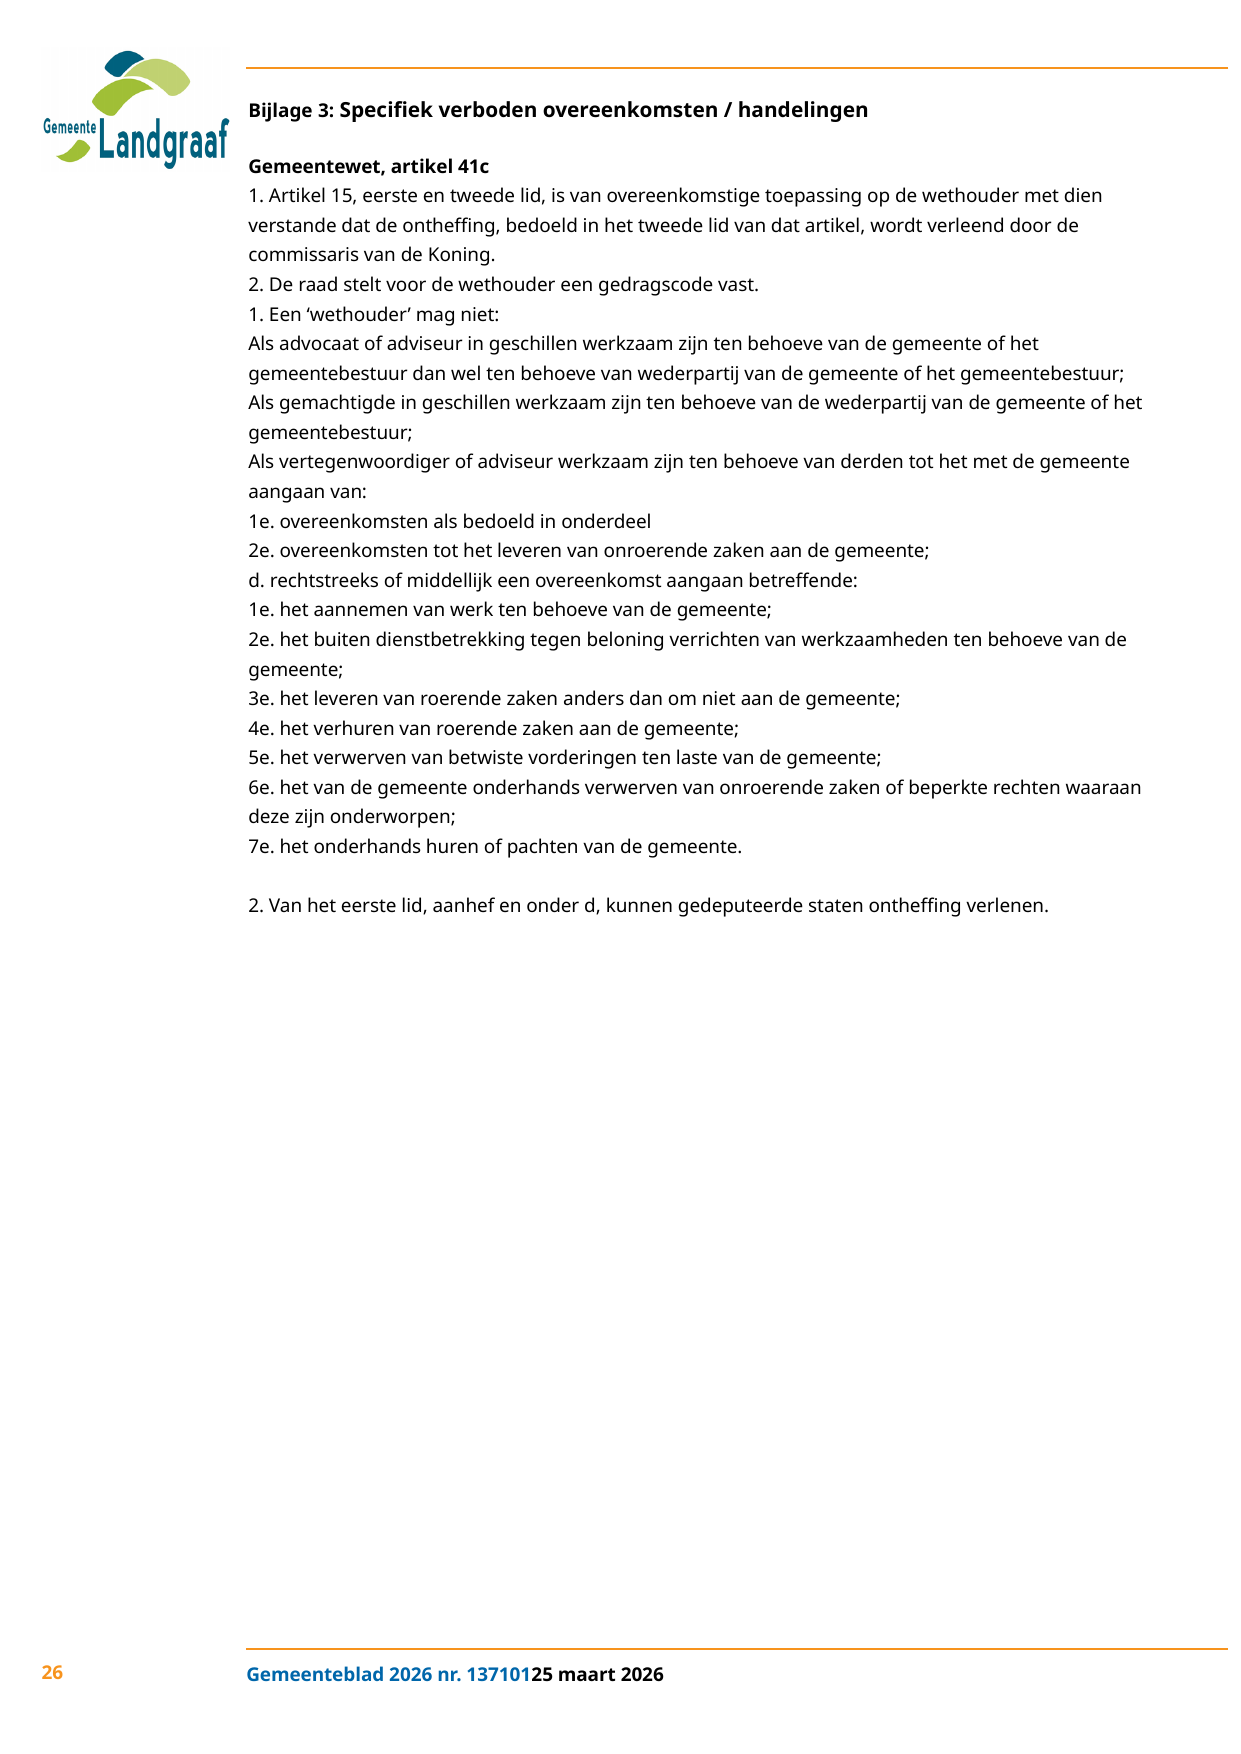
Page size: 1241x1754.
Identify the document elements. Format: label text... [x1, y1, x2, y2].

picture [41, 47, 231, 172]
text 5e. het verwerven van betwiste vorderingen ten laste van de gemeente; [248, 744, 1152, 770]
text 7e. het onderhands huren of pachten van de gemeente. [248, 833, 1152, 859]
text Als gemachtigde in geschillen werkzaam zijn ten behoeve van de wederpartij van de gemeente of het gemeentebestuur; [248, 389, 1152, 445]
text 6e. het van de gemeente onderhands verwerven van onroerende zaken of beperkte rechten waaraan deze zijn onderworpen; [248, 774, 1152, 829]
text Bijlage 3: Specifiek verboden overeenkomsten / handelingen [248, 95, 1152, 123]
text Als vertegenwoordiger of adviseur werkzaam zijn ten behoeve van derden tot het met de gemeente aangaan van: [248, 449, 1152, 504]
text 2. De raad stelt voor de wethouder een gedragscode vast. [248, 271, 1152, 297]
text 2e. het buiten dienstbetrekking tegen beloning verrichten van werkzaamheden ten behoeve van de gemeente; [248, 626, 1152, 682]
text 1. Artikel 15, eerste en tweede lid, is van overeenkomstige toepassing op de wethouder met dien verstande dat de ontheffing, bedoeld in het tweede lid van dat artikel, wordt verleend door de commissaris van de Koning. [248, 182, 1152, 267]
text 1. Een ‘wethouder’ mag niet: [248, 301, 1152, 327]
text 1e. overeenkomsten als bedoeld in onderdeel [248, 508, 1152, 534]
text Gemeentewet, artikel 41c [248, 153, 1152, 179]
text 4e. het verhuren van roerende zaken aan de gemeente; [248, 715, 1152, 741]
text 3e. het leveren van roerende zaken anders dan om niet aan de gemeente; [248, 685, 1152, 711]
text 1e. het aannemen van werk ten behoeve van de gemeente; [248, 597, 1152, 622]
text d. rechtstreeks of middellijk een overeenkomst aangaan betreffende: [248, 567, 1152, 593]
text 2e. overeenkomsten tot het leveren van onroerende zaken aan de gemeente; [248, 537, 1152, 563]
text Als advocaat of adviseur in geschillen werkzaam zijn ten behoeve van de gemeente of het gemeentebestuur dan wel ten behoeve van wederpartij van de gemeente of het gemeentebestuur; [248, 330, 1152, 386]
text 2. Van het eerste lid, aanhef en onder d, kunnen gedeputeerde staten ontheffing verlenen. [248, 892, 1152, 918]
